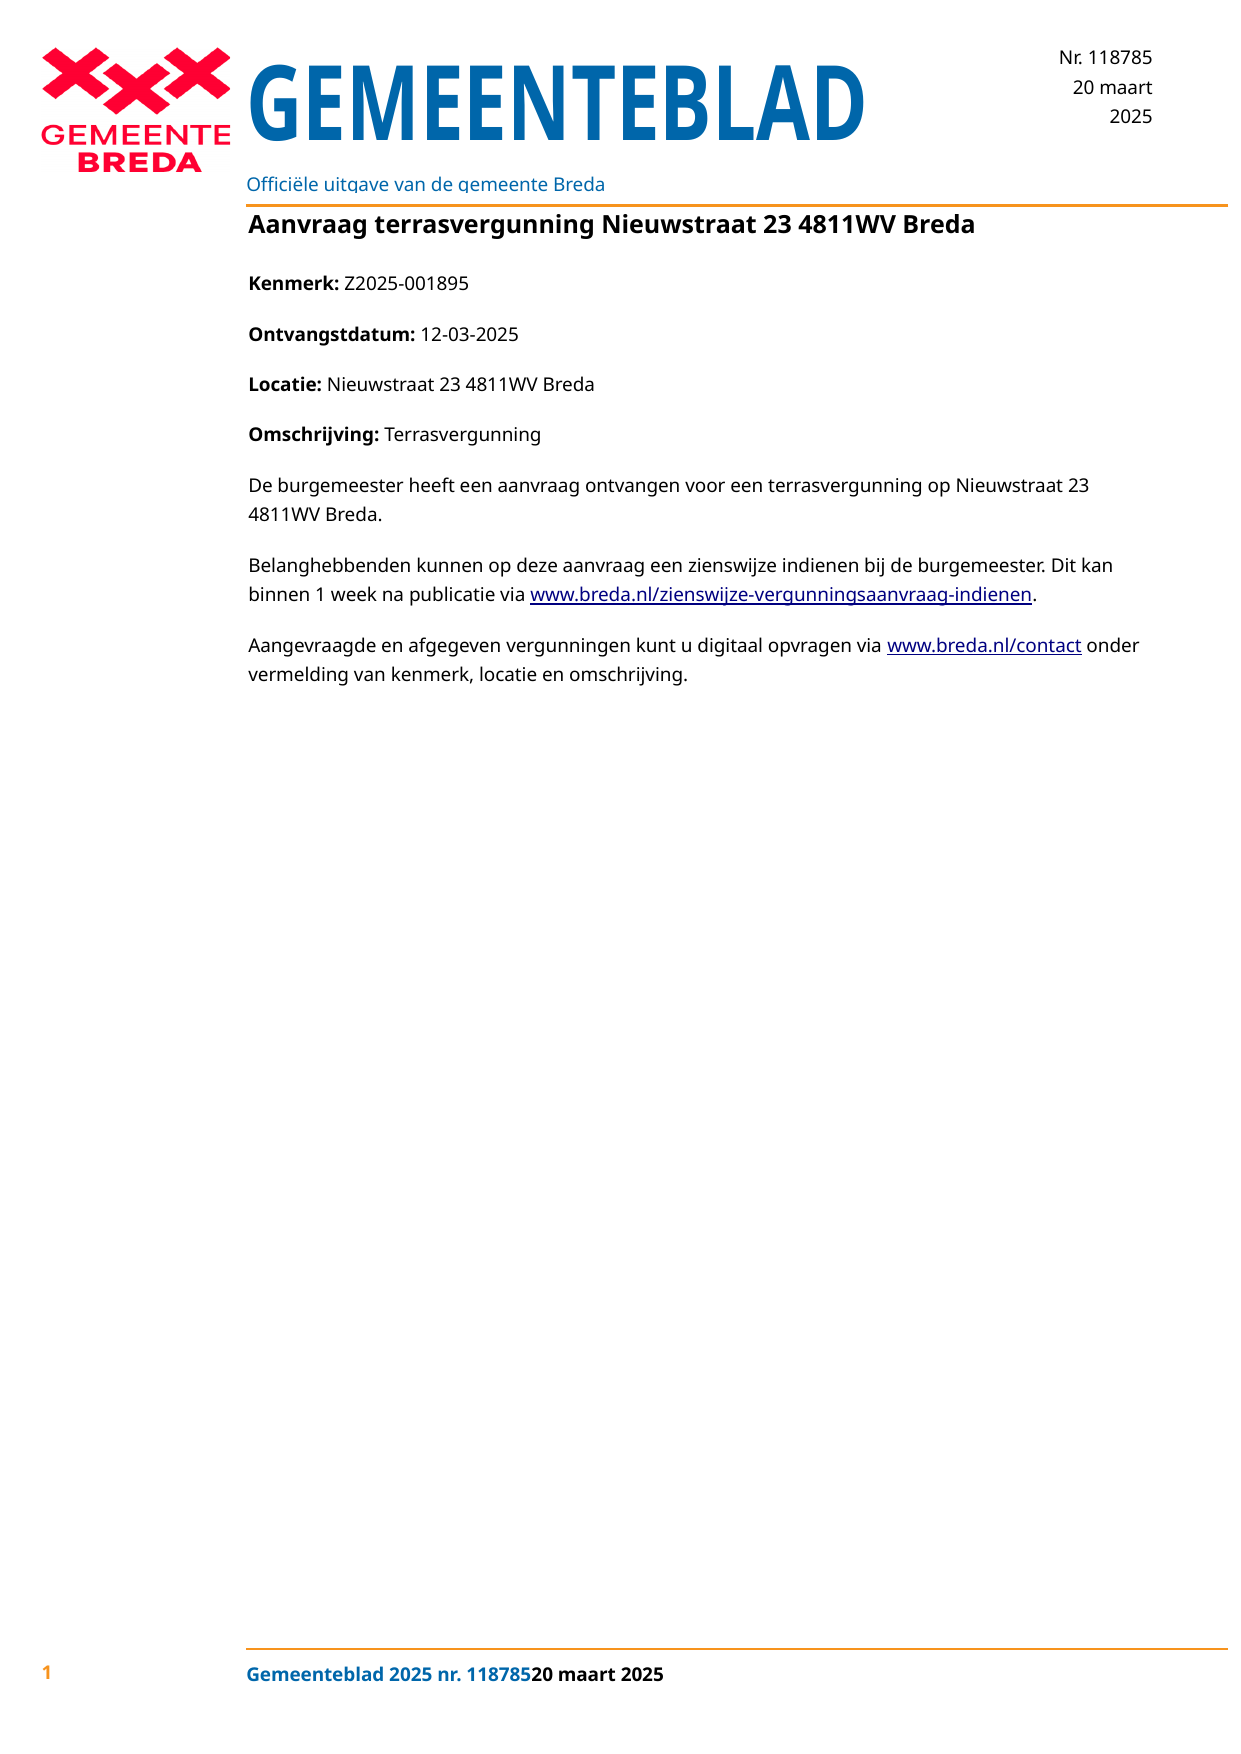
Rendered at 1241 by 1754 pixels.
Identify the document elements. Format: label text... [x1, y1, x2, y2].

picture [41, 47, 231, 172]
text Locatie: Nieuwstraat 23 4811WV Breda [248, 371, 1152, 397]
text Kenmerk: Z2025-001895 [248, 270, 1152, 296]
text Belanghebbenden kunnen op deze aanvraag een zienswijze indienen bij de burgemeester. Dit kan binnen 1 week na publicatie via www.breda.nl/zienswijze-vergunningsaanvraag-indienen. [248, 552, 1152, 607]
text Aanvraag terrasvergunning Nieuwstraat 23 4811WV Breda [248, 207, 1152, 241]
text De burgemeester heeft een aanvraag ontvangen voor een terrasvergunning op Nieuwstraat 23 4811WV Breda. [248, 472, 1152, 527]
text Aangevraagde en afgegeven vergunningen kunt u digitaal opvragen via www.breda.nl/contact onder vermelding van kenmerk, locatie en omschrijving. [248, 632, 1152, 687]
text Ontvangstdatum: 12-03-2025 [248, 321, 1152, 346]
text Omschrijving: Terrasvergunning [248, 422, 1152, 447]
